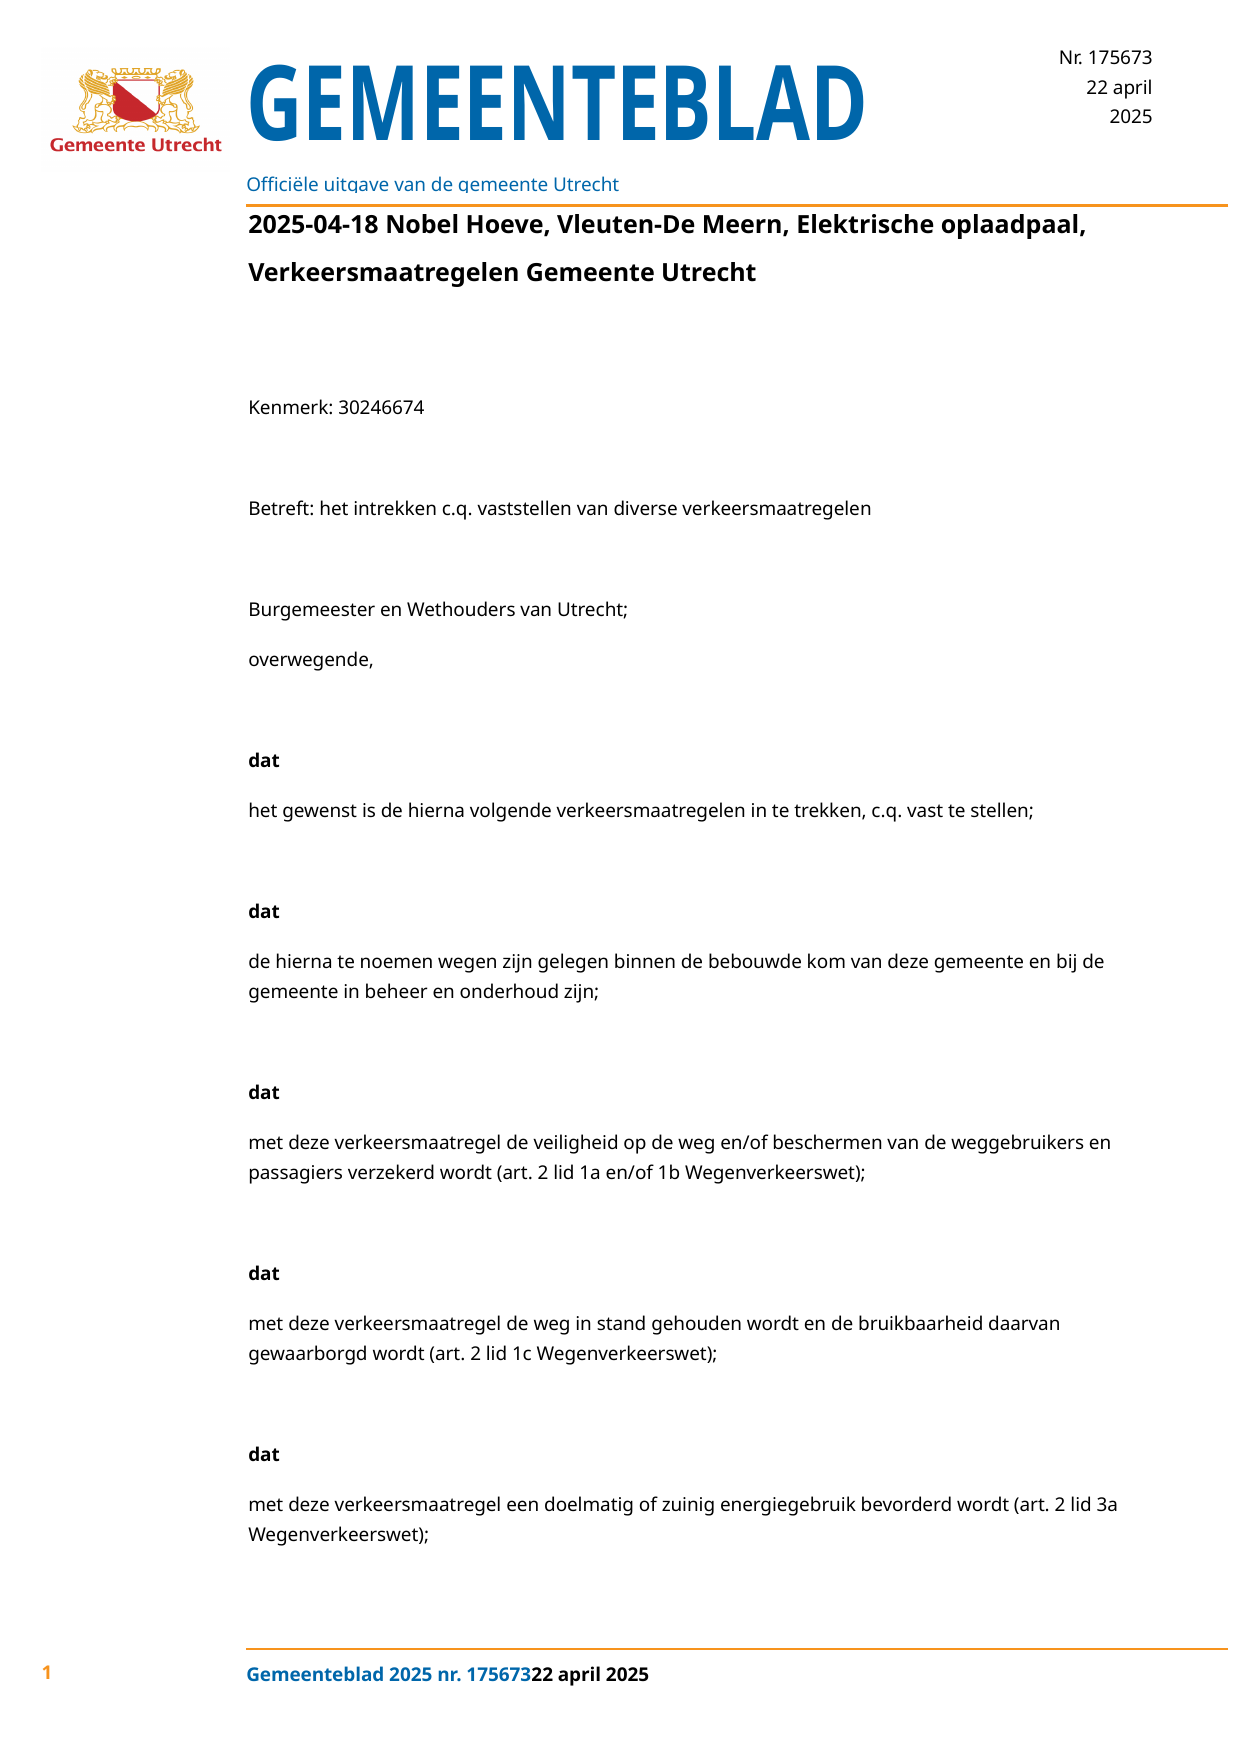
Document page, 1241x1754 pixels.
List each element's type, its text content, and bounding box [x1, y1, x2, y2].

text met deze verkeersmaatregel de weg in stand gehouden wordt en de bruikbaarheid daarvan gewaarborgd wordt (art. 2 lid 1c Wegenverkeerswet); [248, 1310, 1152, 1366]
text Burgemeester en Wethouders van Utrecht; [248, 596, 1152, 621]
text Betreft: het intrekken c.q. vaststellen van diverse verkeersmaatregelen [248, 495, 1152, 521]
text met deze verkeersmaatregel de veiligheid op de weg en/of beschermen van de weggebruikers en passagiers verzekerd wordt (art. 2 lid 1a en/of 1b Wegenverkeerswet); [248, 1129, 1152, 1185]
text het gewenst is de hierna volgende verkeersmaatregelen in te trekken, c.q. vast te stellen; [248, 797, 1152, 823]
text de hierna te noemen wegen zijn gelegen binnen de bebouwde kom van deze gemeente en bij de gemeente in beheer en onderhoud zijn; [248, 949, 1152, 1004]
text dat [248, 1079, 1152, 1105]
text 2025-04-18 Nobel Hoeve, Vleuten-De Meern, Elektrische oplaadpaal, Verkeersmaatregelen Gemeente Utrecht [248, 207, 1152, 288]
text dat [248, 1260, 1152, 1286]
text met deze verkeersmaatregel een doelmatig of zuinig energiegebruik bevorderd wordt (art. 2 lid 3a Wegenverkeerswet); [248, 1491, 1152, 1546]
text overwegende, [248, 646, 1152, 672]
text Kenmerk: 30246674 [248, 394, 1152, 420]
picture [41, 47, 231, 172]
text dat [248, 1441, 1152, 1466]
text dat [248, 747, 1152, 773]
text dat [248, 898, 1152, 924]
